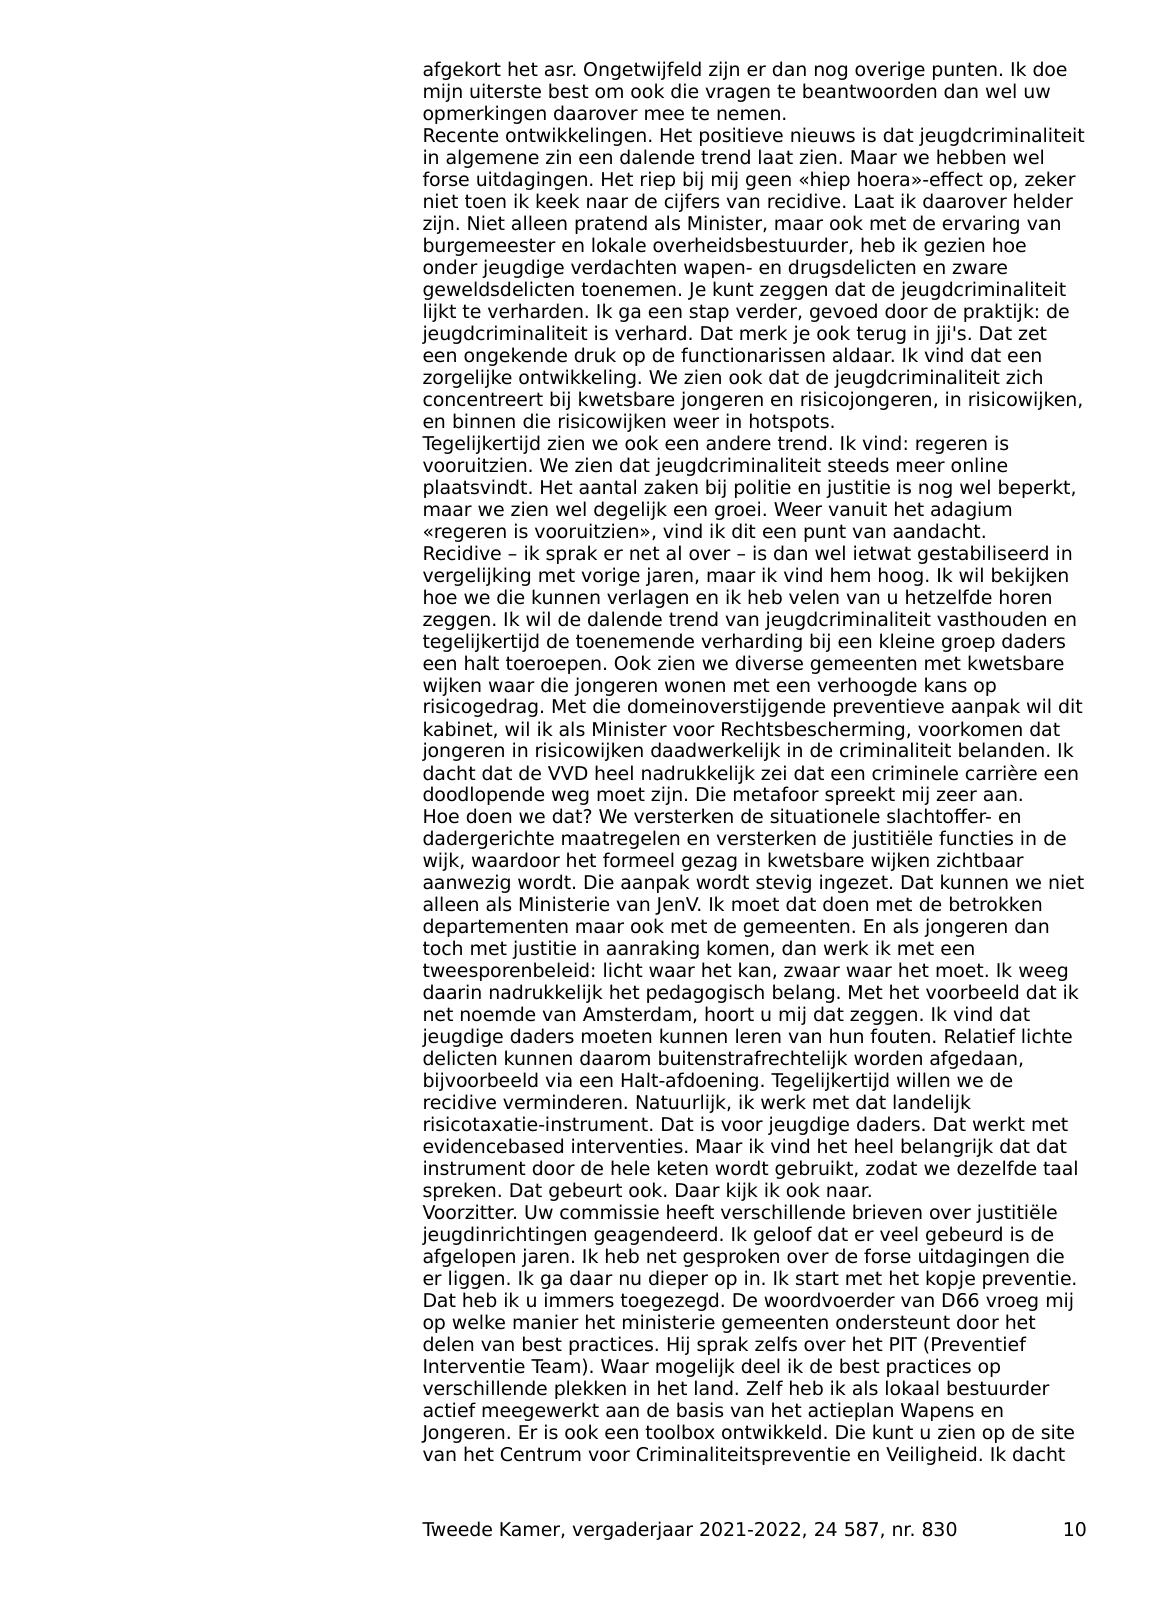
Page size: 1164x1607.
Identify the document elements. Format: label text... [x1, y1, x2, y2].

text Voorzitter. Uw commissie heeft verschillende brieven over justitiële jeugdinrichtingen geagendeerd. Ik geloof dat er veel gebeurd is de afgelopen jaren. Ik heb net gesproken over de forse uitdagingen die er liggen. Ik ga daar nu dieper op in. Ik start met het kopje preventie. Dat heb ik u immers toegezegd. De woordvoerder van D66 vroeg mij op welke manier het ministerie gemeenten ondersteunt door het delen van best practices. Hij sprak zelfs over het PIT (Preventief Interventie Team). Waar mogelijk deel ik de best practices op verschillende plekken in het land. Zelf heb ik als lokaal bestuurder actief meegewerkt aan de basis van het actieplan Wapens en Jongeren. Er is ook een toolbox ontwikkeld. Die kunt u zien op de site van het Centrum voor Criminaliteitspreventie en Veiligheid. Ik dacht [422, 1202, 1087, 1466]
text Recente ontwikkelingen. Het positieve nieuws is dat jeugdcriminaliteit in algemene zin een dalende trend laat zien. Maar we hebben wel forse uitdagingen. Het riep bij mij geen «hiep hoera»-effect op, zeker niet toen ik keek naar de cijfers van recidive. Laat ik daarover helder zijn. Niet alleen pratend als Minister, maar ook met de ervaring van burgemeester en lokale overheidsbestuurder, heb ik gezien hoe onder jeugdige verdachten wapen- en drugsdelicten en zware geweldsdelicten toenemen. Je kunt zeggen dat de jeugdcriminaliteit lijkt te verharden. Ik ga een stap verder, gevoed door de praktijk: de jeugdcriminaliteit is verhard. Dat merk je ook terug in jji's. Dat zet een ongekende druk op de functionarissen aldaar. Ik vind dat een zorgelijke ontwikkeling. We zien ook dat de jeugdcriminaliteit zich concentreert bij kwetsbare jongeren en risicojongeren, in risicowijken, en binnen die risicowijken weer in hotspots. [422, 125, 1087, 433]
text afgekort het asr. Ongetwijfeld zijn er dan nog overige punten. Ik doe mijn uiterste best om ook die vragen te beantwoorden dan wel uw opmerkingen daarover mee te nemen. [422, 59, 1087, 125]
text Recidive – ik sprak er net al over – is dan wel ietwat gestabiliseerd in vergelijking met vorige jaren, maar ik vind hem hoog. Ik wil bekijken hoe we die kunnen verlagen en ik heb velen van u hetzelfde horen zeggen. Ik wil de dalende trend van jeugdcriminaliteit vasthouden en tegelijkertijd de toenemende verharding bij een kleine groep daders een halt toeroepen. Ook zien we diverse gemeenten met kwetsbare wijken waar die jongeren wonen met een verhoogde kans op risicogedrag. Met die domeinoverstijgende preventieve aanpak wil dit kabinet, wil ik als Minister voor Rechtsbescherming, voorkomen dat jongeren in risicowijken daadwerkelijk in de criminaliteit belanden. Ik dacht dat de VVD heel nadrukkelijk zei dat een criminele carrière een doodlopende weg moet zijn. Die metafoor spreekt mij zeer aan. [422, 543, 1087, 806]
text Tegelijkertijd zien we ook een andere trend. Ik vind: regeren is vooruitzien. We zien dat jeugdcriminaliteit steeds meer online plaatsvindt. Het aantal zaken bij politie en justitie is nog wel beperkt, maar we zien wel degelijk een groei. Weer vanuit het adagium «regeren is vooruitzien», vind ik dit een punt van aandacht. [422, 433, 1087, 543]
text Hoe doen we dat? We versterken de situationele slachtoffer- en dadergerichte maatregelen en versterken de justitiële functies in de wijk, waardoor het formeel gezag in kwetsbare wijken zichtbaar aanwezig wordt. Die aanpak wordt stevig ingezet. Dat kunnen we niet alleen als Ministerie van JenV. Ik moet dat doen met de betrokken departementen maar ook met de gemeenten. En als jongeren dan toch met justitie in aanraking komen, dan werk ik met een tweesporenbeleid: licht waar het kan, zwaar waar het moet. Ik weeg daarin nadrukkelijk het pedagogisch belang. Met het voorbeeld dat ik net noemde van Amsterdam, hoort u mij dat zeggen. Ik vind dat jeugdige daders moeten kunnen leren van hun fouten. Relatief lichte delicten kunnen daarom buitenstrafrechtelijk worden afgedaan, bijvoorbeeld via een Halt-afdoening. Tegelijkertijd willen we de recidive verminderen. Natuurlijk, ik werk met dat landelijk risicotaxatie-instrument. Dat is voor jeugdige daders. Dat werkt met evidencebased interventies. Maar ik vind het heel belangrijk dat dat instrument door de hele keten wordt gebruikt, zodat we dezelfde taal spreken. Dat gebeurt ook. Daar kijk ik ook naar. [422, 806, 1087, 1202]
